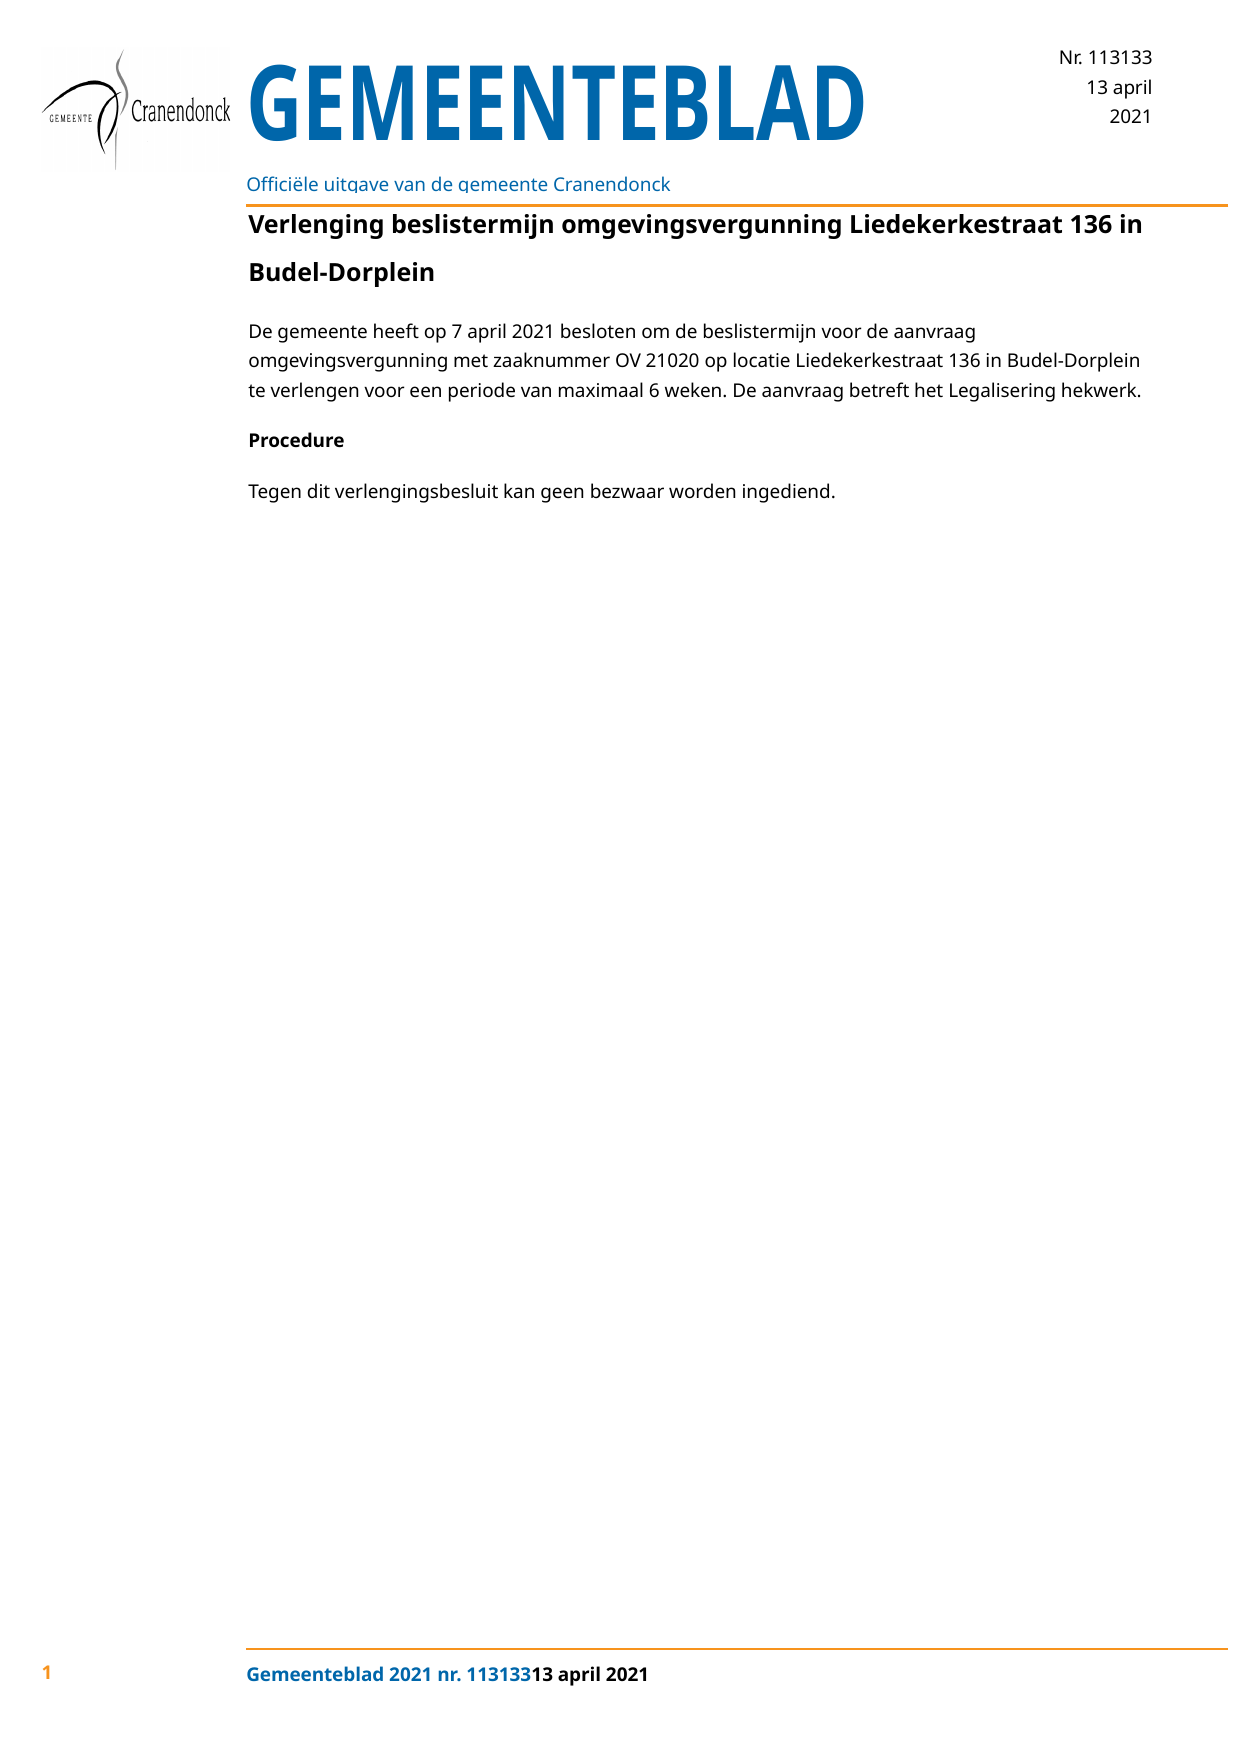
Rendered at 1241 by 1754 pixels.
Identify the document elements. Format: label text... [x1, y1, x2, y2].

text De gemeente heeft op 7 april 2021 besloten om de beslistermijn voor de aanvraag omgevingsvergunning met zaaknummer OV 21020 op locatie Liedekerkestraat 136 in Budel-Dorplein te verlengen voor een periode van maximaal 6 weken. De aanvraag betreft het Legalisering hekwerk. [248, 318, 1152, 403]
text Tegen dit verlengingsbesluit kan geen bezwaar worden ingediend. [248, 478, 1152, 504]
text Procedure [248, 427, 1152, 453]
picture [41, 47, 231, 172]
text Verlenging beslistermijn omgevingsvergunning Liedekerkestraat 136 in Budel-Dorplein [248, 207, 1152, 288]
